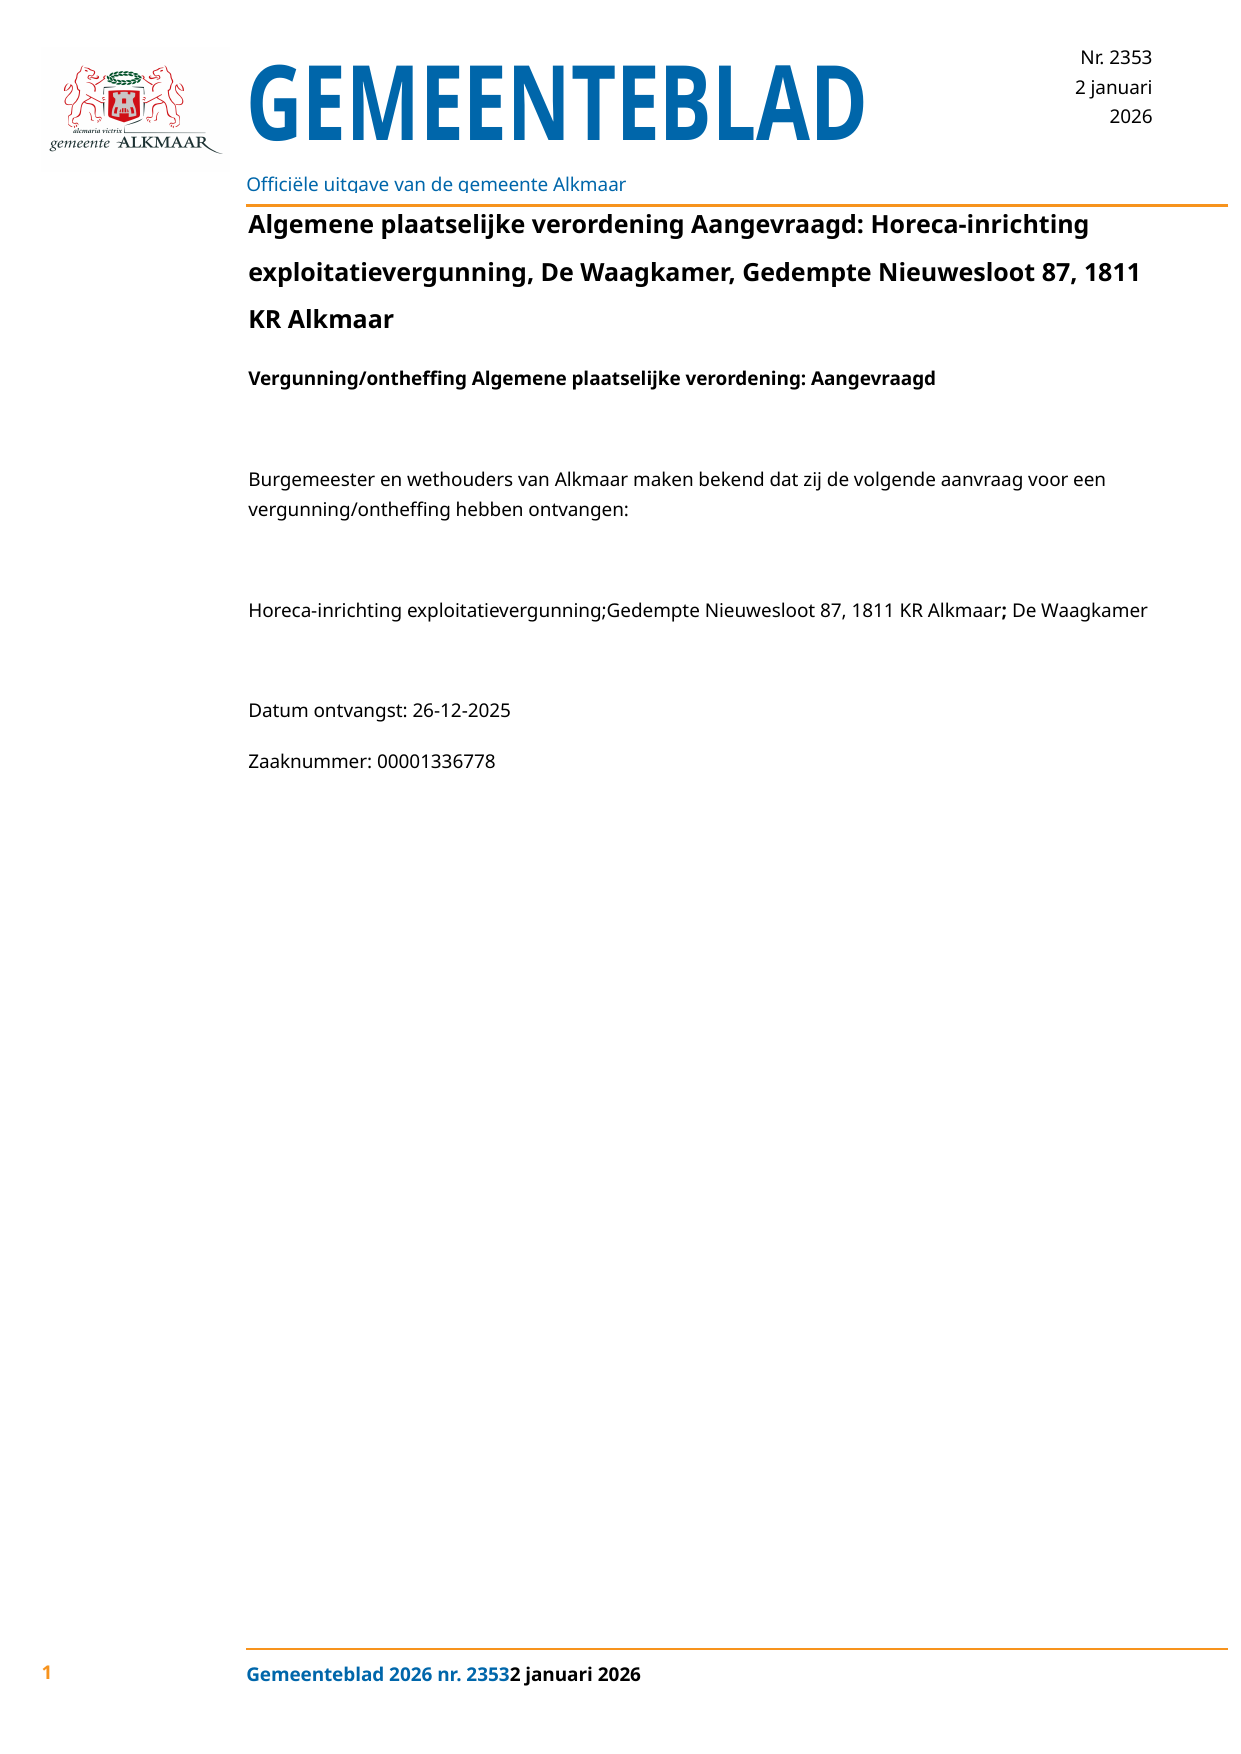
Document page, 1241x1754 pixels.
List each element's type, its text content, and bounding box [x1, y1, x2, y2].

text Horeca-inrichting exploitatievergunning;Gedempte Nieuwesloot 87, 1811 KR Alkmaar; De Waagkamer [248, 597, 1152, 622]
text Zaaknummer: 00001336778 [248, 748, 1152, 774]
text Datum ontvangst: 26-12-2025 [248, 698, 1152, 723]
picture [41, 47, 231, 172]
text Algemene plaatselijke verordening Aangevraagd: Horeca-inrichting exploitatievergunning, De Waagkamer, Gedempte Nieuwesloot 87, 1811 KR Alkmaar [248, 207, 1152, 336]
text Burgemeester en wethouders van Alkmaar maken bekend dat zij de volgende aanvraag voor een vergunning/ontheffing hebben ontvangen: [248, 466, 1152, 522]
text Vergunning/ontheffing Algemene plaatselijke verordening: Aangevraagd [248, 366, 1152, 391]
